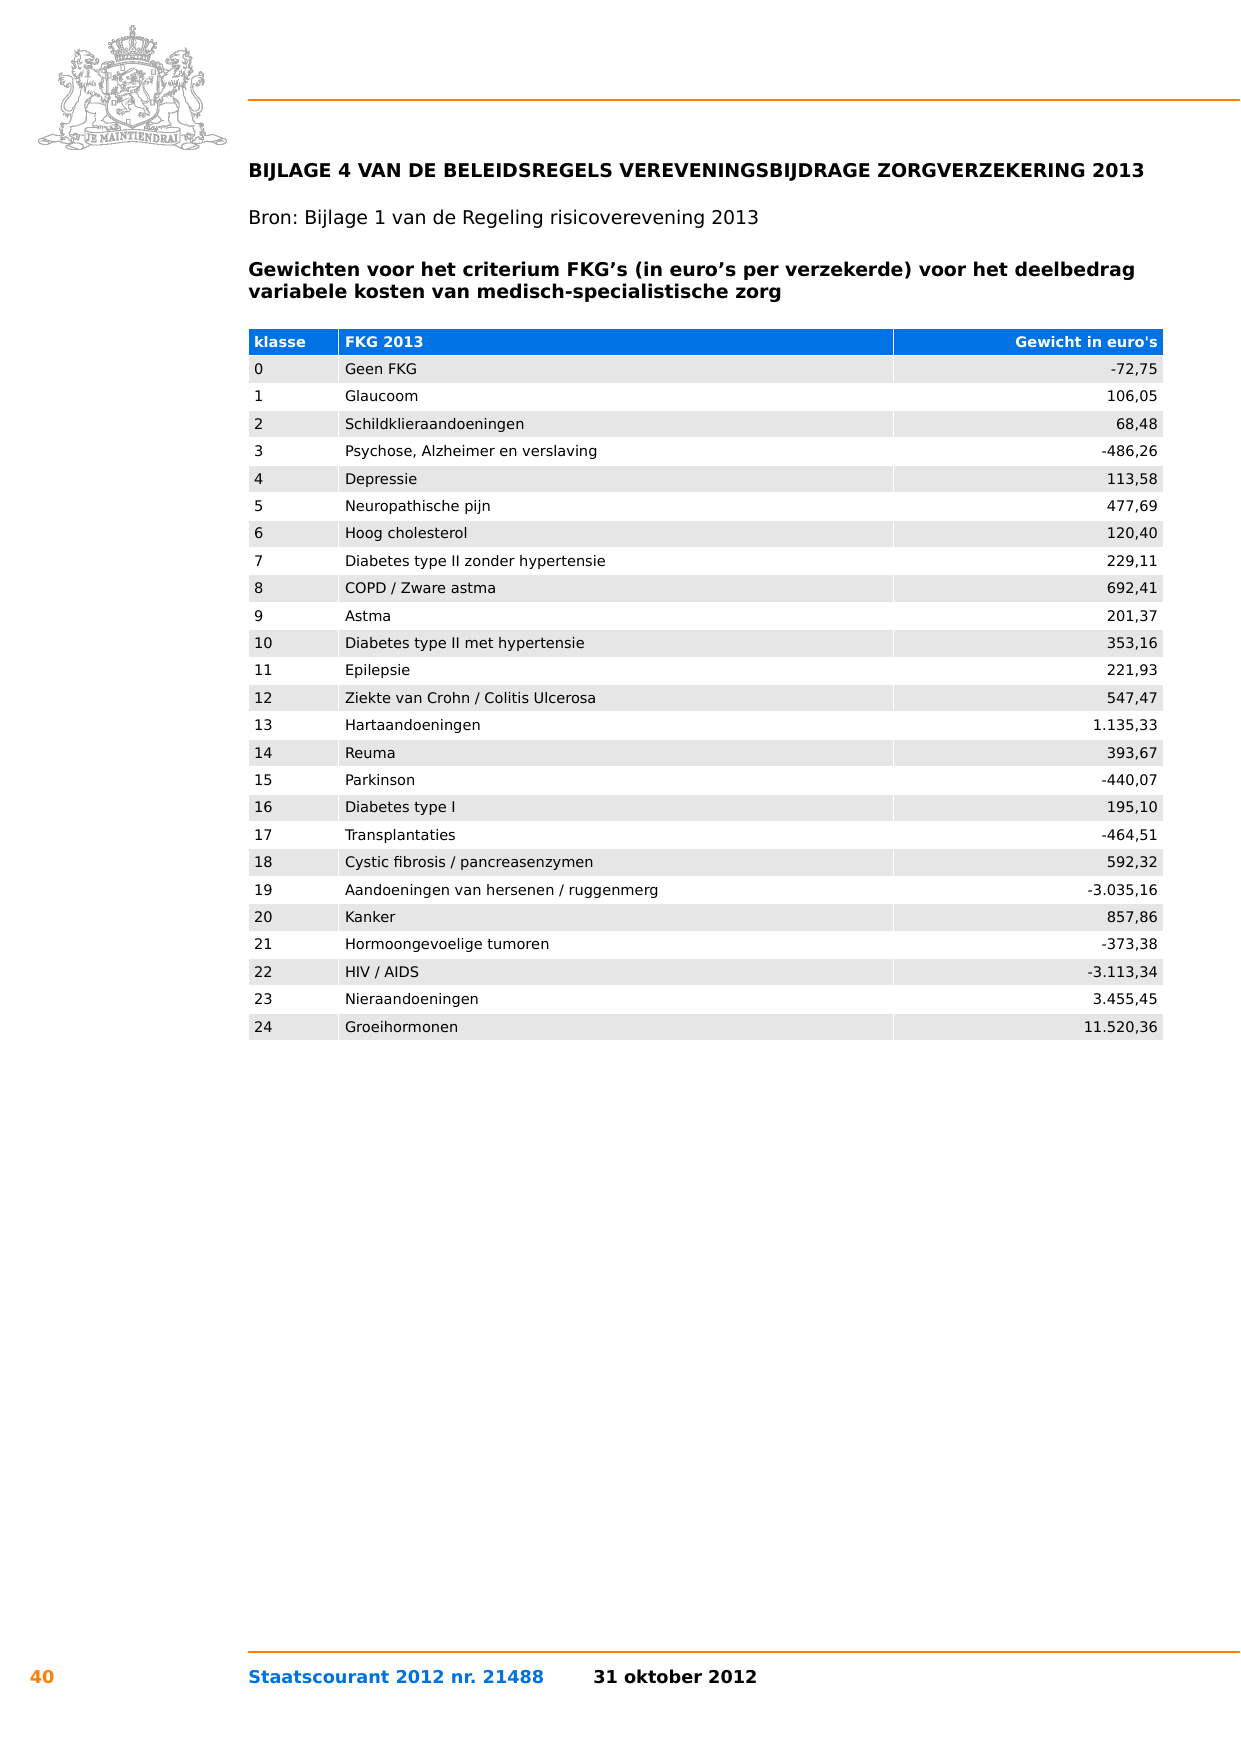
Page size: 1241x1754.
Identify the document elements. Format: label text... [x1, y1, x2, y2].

table_cell 4 [249, 466, 338, 492]
table_cell 21 [249, 932, 338, 958]
table_cell 8 [249, 575, 338, 602]
text Bron: Bijlage 1 van de Regeling risicoverevening 2013 [248, 207, 1163, 229]
table_cell 106,05 [894, 384, 1163, 410]
table_cell Diabetes type II zonder hypertensie [339, 548, 893, 574]
table_cell 6 [249, 521, 338, 547]
table_cell -72,75 [894, 356, 1163, 383]
table_cell 547,47 [894, 685, 1163, 711]
table_cell 17 [249, 822, 338, 848]
table_cell Depressie [339, 466, 893, 492]
table_cell 3 [249, 439, 338, 465]
table_cell Diabetes type I [339, 795, 893, 821]
table_cell 13 [249, 713, 338, 739]
table_cell 14 [249, 740, 338, 766]
table_cell 11.520,36 [894, 1014, 1163, 1040]
table_header Gewicht in euro's [894, 329, 1163, 355]
table_cell Neuropathische pijn [339, 493, 893, 519]
table_cell Hoog cholesterol [339, 521, 893, 547]
table_cell Glaucoom [339, 384, 893, 410]
table_cell Kanker [339, 904, 893, 931]
table_cell -464,51 [894, 822, 1163, 848]
table_cell 120,40 [894, 521, 1163, 547]
table_cell 15 [249, 767, 338, 793]
table_cell HIV / AIDS [339, 959, 893, 985]
picture [38, 25, 227, 150]
table_cell Transplantaties [339, 822, 893, 848]
table_cell -373,38 [894, 932, 1163, 958]
table_cell Hormoongevoelige tumoren [339, 932, 893, 958]
table_cell Psychose, Alzheimer en verslaving [339, 439, 893, 465]
table_cell Reuma [339, 740, 893, 766]
subtitle Gewichten voor het criterium FKG’s (in euro’s per verzekerde) voor het deelbedrag variabele kosten van medisch-specialistische zorg [248, 259, 1163, 303]
table_cell 20 [249, 904, 338, 931]
table_cell 353,16 [894, 630, 1163, 657]
table_cell Epilepsie [339, 658, 893, 684]
table_cell 1 [249, 384, 338, 410]
table_cell 16 [249, 795, 338, 821]
table_cell 23 [249, 986, 338, 1013]
table_cell 477,69 [894, 493, 1163, 519]
table_cell 5 [249, 493, 338, 519]
table_cell Geen FKG [339, 356, 893, 383]
table_cell 1.135,33 [894, 713, 1163, 739]
table_cell 68,48 [894, 411, 1163, 437]
table_cell Astma [339, 603, 893, 629]
table_cell 11 [249, 658, 338, 684]
table_cell Diabetes type II met hypertensie [339, 630, 893, 657]
table_cell -486,26 [894, 439, 1163, 465]
table_cell 7 [249, 548, 338, 574]
table_cell Schildklieraandoeningen [339, 411, 893, 437]
table_cell Hartaandoeningen [339, 713, 893, 739]
subtitle BIJLAGE 4 VAN DE BELEIDSREGELS VEREVENINGSBIJDRAGE ZORGVERZEKERING 2013 [248, 160, 1163, 182]
table_cell COPD / Zware astma [339, 575, 893, 602]
table_cell 195,10 [894, 795, 1163, 821]
table_cell -3.113,34 [894, 959, 1163, 985]
table_cell 3.455,45 [894, 986, 1163, 1013]
table_cell Ziekte van Crohn / Colitis Ulcerosa [339, 685, 893, 711]
table_cell 113,58 [894, 466, 1163, 492]
table_cell 18 [249, 849, 338, 876]
table_header klasse [249, 329, 338, 355]
table_cell Aandoeningen van hersenen / ruggenmerg [339, 877, 893, 903]
table_cell 201,37 [894, 603, 1163, 629]
table_cell -3.035,16 [894, 877, 1163, 903]
table_cell 0 [249, 356, 338, 383]
table_cell 857,86 [894, 904, 1163, 931]
table_cell Cystic fibrosis / pancreasenzymen [339, 849, 893, 876]
table_cell 692,41 [894, 575, 1163, 602]
table_cell 9 [249, 603, 338, 629]
table_cell Parkinson [339, 767, 893, 793]
table_cell 19 [249, 877, 338, 903]
table_cell 22 [249, 959, 338, 985]
table_cell Nieraandoeningen [339, 986, 893, 1013]
table_cell 221,93 [894, 658, 1163, 684]
table_cell 393,67 [894, 740, 1163, 766]
table_header FKG 2013 [339, 329, 893, 355]
table_cell 592,32 [894, 849, 1163, 876]
table_cell 2 [249, 411, 338, 437]
table_cell 10 [249, 630, 338, 657]
table_cell 229,11 [894, 548, 1163, 574]
table_cell 24 [249, 1014, 338, 1040]
table_cell Groeihormonen [339, 1014, 893, 1040]
table_cell -440,07 [894, 767, 1163, 793]
table_cell 12 [249, 685, 338, 711]
